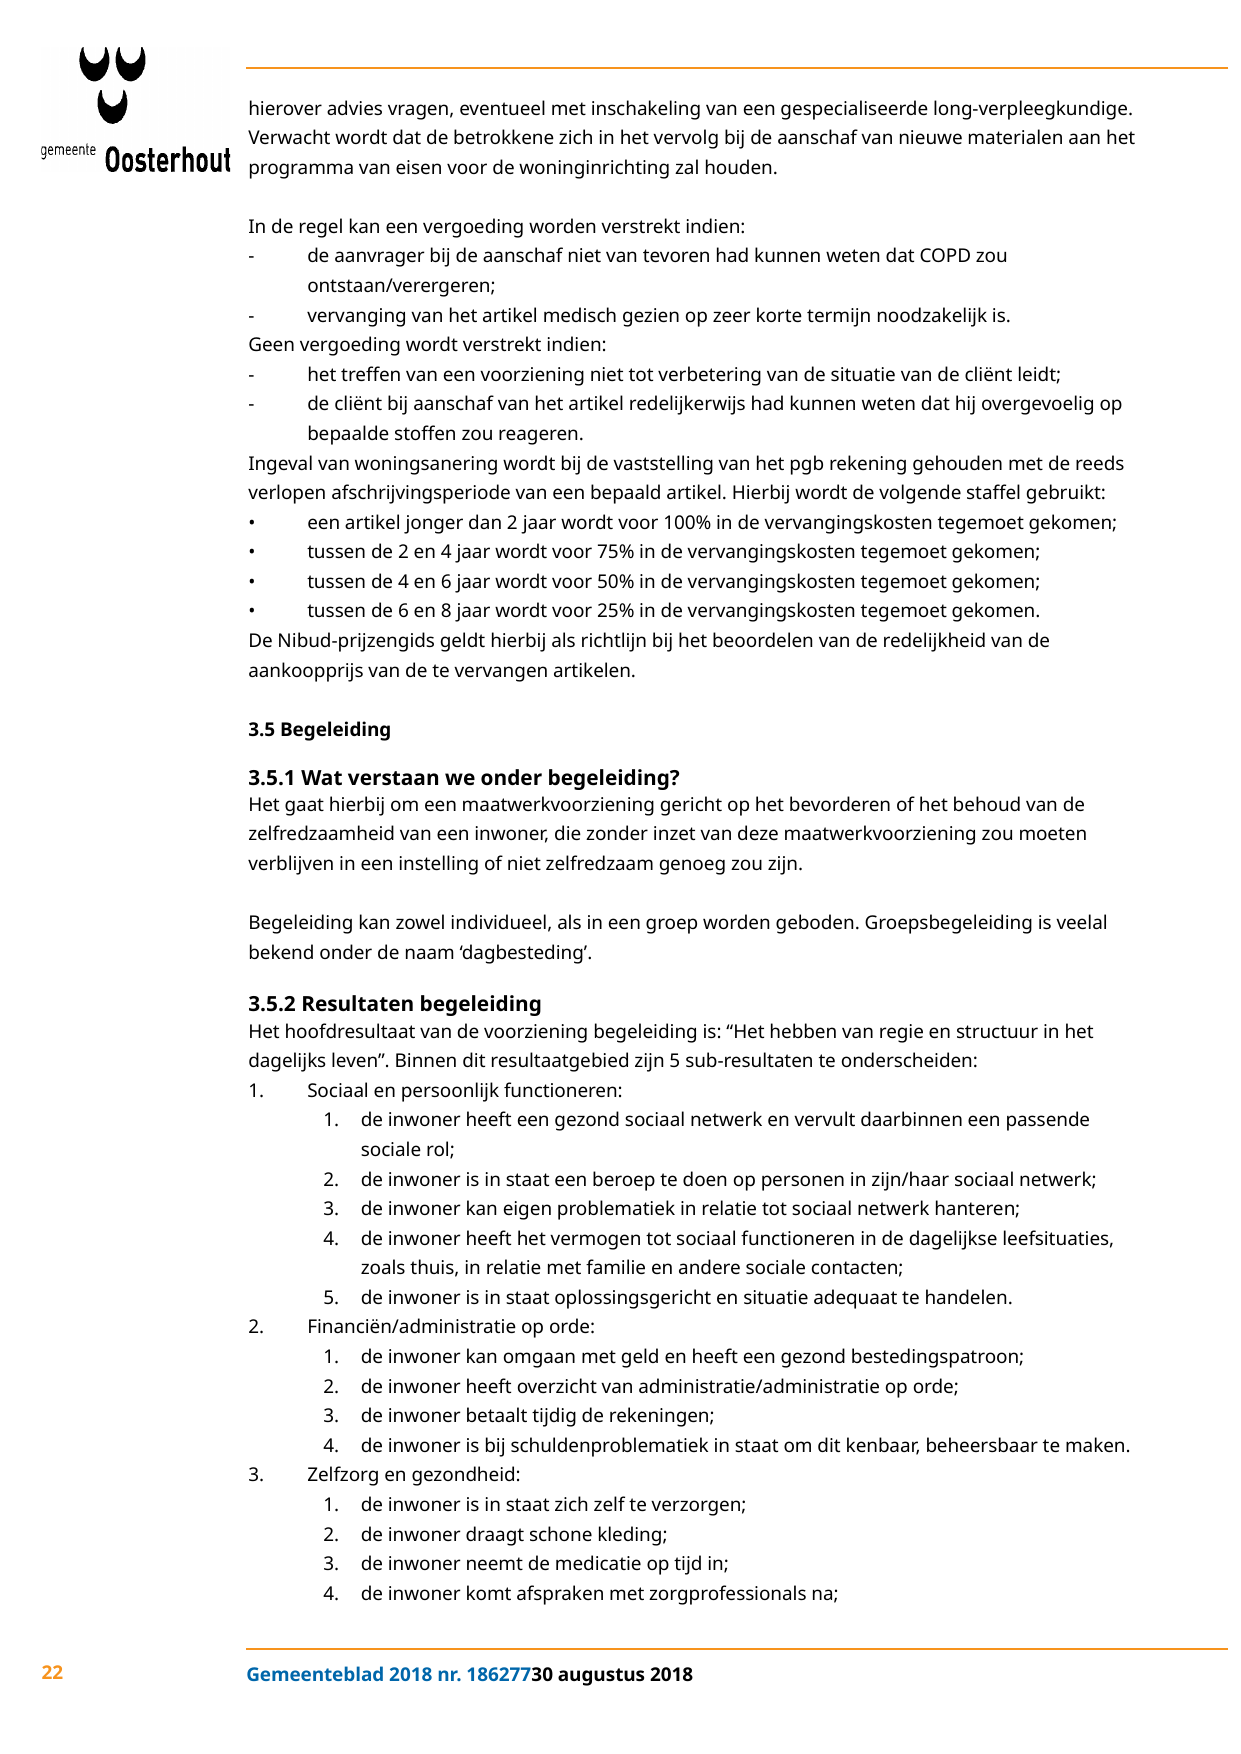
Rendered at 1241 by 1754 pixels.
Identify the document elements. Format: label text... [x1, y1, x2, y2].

text 3.5 Begeleiding [248, 716, 1152, 742]
list de inwoner is in staat oplossingsgericht en situatie adequaat te handelen. [323, 1284, 1152, 1310]
text Het hoofdresultaat van de voorziening begeleiding is: “Het hebben van regie en structuur in het dagelijks leven”. Binnen dit resultaatgebied zijn 5 sub-resultaten te onderscheiden: [248, 1018, 1152, 1073]
list de inwoner betaalt tijdig de rekeningen; [323, 1402, 1152, 1428]
list tussen de 2 en 4 jaar wordt voor 75% in de vervangingskosten tegemoet gekomen; [248, 538, 1152, 564]
text 3.5.2 Resultaten begeleiding [248, 989, 1152, 1018]
list de inwoner neemt de medicatie op tijd in; [323, 1550, 1152, 1576]
list Financiën/administratie op orde: [248, 1314, 1152, 1339]
list een artikel jonger dan 2 jaar wordt voor 100% in de vervangingskosten tegemoet gekomen; [248, 509, 1152, 535]
list Zelfzorg en gezondheid: [248, 1462, 1152, 1487]
text 3.5.1 Wat verstaan we onder begeleiding? [248, 763, 1152, 791]
text Ingeval van woningsanering wordt bij de vaststelling van het pgb rekening gehouden met de reeds verlopen afschrijvingsperiode van een bepaald artikel. Hierbij wordt de volgende staffel gebruikt: [248, 450, 1152, 505]
list de inwoner is in staat zich zelf te verzorgen; [323, 1491, 1152, 1517]
picture [41, 47, 231, 172]
list de inwoner is in staat een beroep te doen op personen in zijn/haar sociaal netwerk; [323, 1166, 1152, 1191]
list de cliënt bij aanschaf van het artikel redelijkerwijs had kunnen weten dat hij overgevoelig op bepaalde stoffen zou reageren. [248, 391, 1152, 446]
list de inwoner heeft overzicht van administratie/administratie op orde; [323, 1373, 1152, 1398]
list de inwoner kan eigen problematiek in relatie tot sociaal netwerk hanteren; [323, 1195, 1152, 1221]
text hierover advies vragen, eventueel met inschakeling van een gespecialiseerde long-verpleegkundige. Verwacht wordt dat de betrokkene zich in het vervolg bij de aanschaf van nieuwe materialen aan het programma van eisen voor de woninginrichting zal houden. [248, 95, 1152, 180]
list de inwoner is bij schuldenproblematiek in staat om dit kenbaar, beheersbaar te maken. [323, 1432, 1152, 1458]
list vervanging van het artikel medisch gezien op zeer korte termijn noodzakelijk is. [248, 302, 1152, 328]
list de inwoner heeft een gezond sociaal netwerk en vervult daarbinnen een passende sociale rol; [323, 1107, 1152, 1162]
text Begeleiding kan zowel individueel, als in een groep worden geboden. Groepsbegeleiding is veelal bekend onder de naam ‘dagbesteding’. [248, 909, 1152, 965]
text De Nibud-prijzengids geldt hierbij als richtlijn bij het beoordelen van de redelijkheid van de aankoopprijs van de te vervangen artikelen. [248, 627, 1152, 683]
list de inwoner heeft het vermogen tot sociaal functioneren in de dagelijkse leefsituaties, zoals thuis, in relatie met familie en andere sociale contacten; [323, 1225, 1152, 1280]
list de inwoner kan omgaan met geld en heeft een gezond bestedingspatroon; [323, 1343, 1152, 1369]
list Sociaal en persoonlijk functioneren: [248, 1077, 1152, 1103]
list het treffen van een voorziening niet tot verbetering van de situatie van de cliënt leidt; [248, 361, 1152, 387]
list tussen de 6 en 8 jaar wordt voor 25% in de vervangingskosten tegemoet gekomen. [248, 598, 1152, 623]
list de aanvrager bij de aanschaf niet van tevoren had kunnen weten dat COPD zou ontstaan/verergeren; [248, 243, 1152, 298]
text In de regel kan een vergoeding worden verstrekt indien: [248, 213, 1152, 239]
list de inwoner komt afspraken met zorgprofessionals na; [323, 1580, 1152, 1606]
list de inwoner draagt schone kleding; [323, 1521, 1152, 1546]
text Geen vergoeding wordt verstrekt indien: [248, 331, 1152, 357]
list tussen de 4 en 6 jaar wordt voor 50% in de vervangingskosten tegemoet gekomen; [248, 568, 1152, 594]
text Het gaat hierbij om een maatwerkvoorziening gericht op het bevorderen of het behoud van de zelfredzaamheid van een inwoner, die zonder inzet van deze maatwerkvoorziening zou moeten verblijven in een instelling of niet zelfredzaam genoeg zou zijn. [248, 791, 1152, 876]
